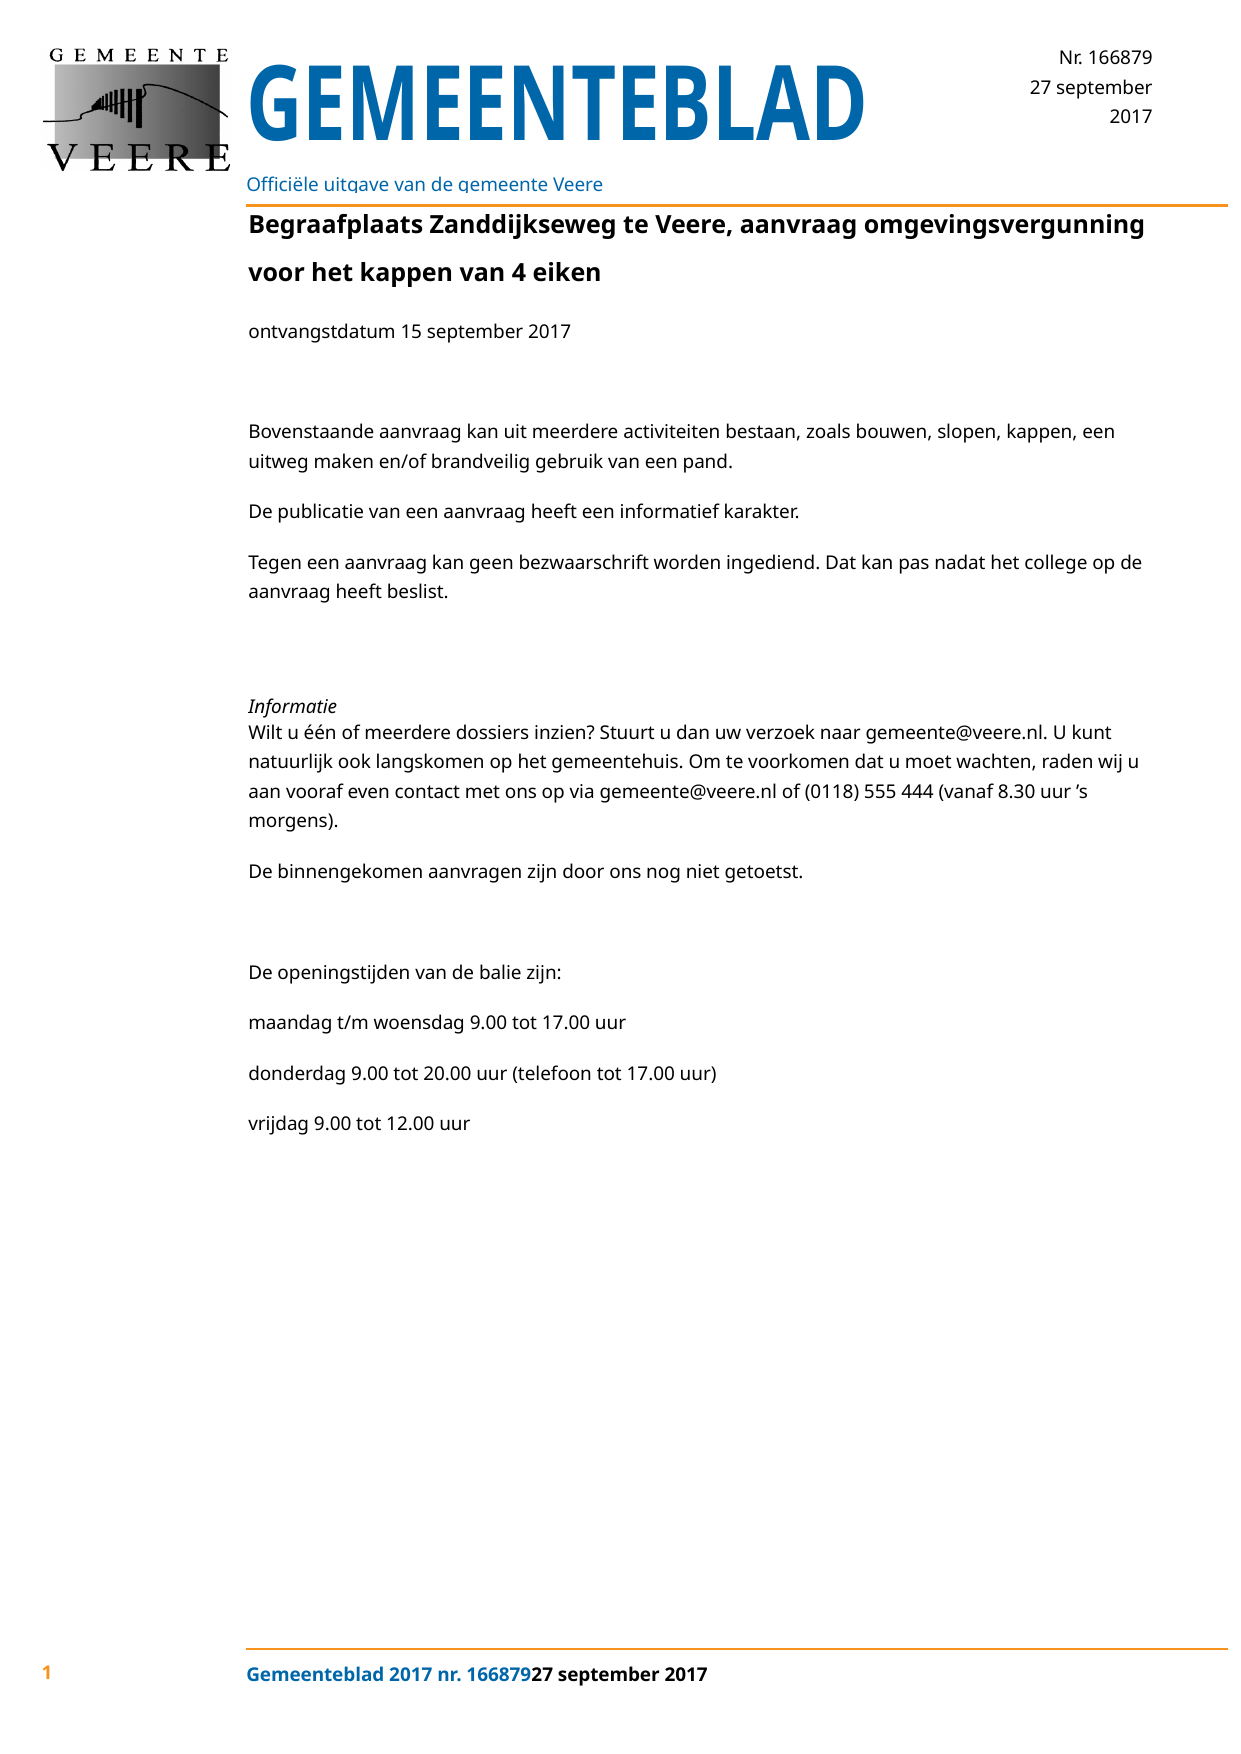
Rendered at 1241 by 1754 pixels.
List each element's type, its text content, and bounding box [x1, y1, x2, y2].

text Tegen een aanvraag kan geen bezwaarschrift worden ingediend. Dat kan pas nadat het college op de aanvraag heeft beslist. [248, 549, 1152, 604]
picture [41, 47, 231, 172]
text Begraafplaats Zanddijkseweg te Veere, aanvraag omgevingsvergunning voor het kappen van 4 eiken [248, 207, 1152, 288]
text Wilt u één of meerdere dossiers inzien? Stuurt u dan uw verzoek naar gemeente@veere.nl. U kunt natuurlijk ook langskomen op het gemeentehuis. Om te voorkomen dat u moet wachten, raden wij u aan vooraf even contact met ons op via gemeente@veere.nl of (0118) 555 444 (vanaf 8.30 uur ’s morgens). [248, 719, 1152, 833]
text maandag t/m woensdag 9.00 tot 17.00 uur [248, 1009, 1152, 1035]
text Bovenstaande aanvraag kan uit meerdere activiteiten bestaan, zoals bouwen, slopen, kappen, een uitweg maken en/of brandveilig gebruik van een pand. [248, 419, 1152, 474]
text donderdag 9.00 tot 20.00 uur (telefoon tot 17.00 uur) [248, 1060, 1152, 1085]
text vrijdag 9.00 tot 12.00 uur [248, 1110, 1152, 1136]
text Informatie [248, 693, 1152, 719]
text De publicatie van een aanvraag heeft een informatief karakter. [248, 499, 1152, 524]
text De openingstijden van de balie zijn: [248, 959, 1152, 984]
text De binnengekomen aanvragen zijn door ons nog niet getoetst. [248, 858, 1152, 884]
text ontvangstdatum 15 september 2017 [248, 318, 1152, 344]
